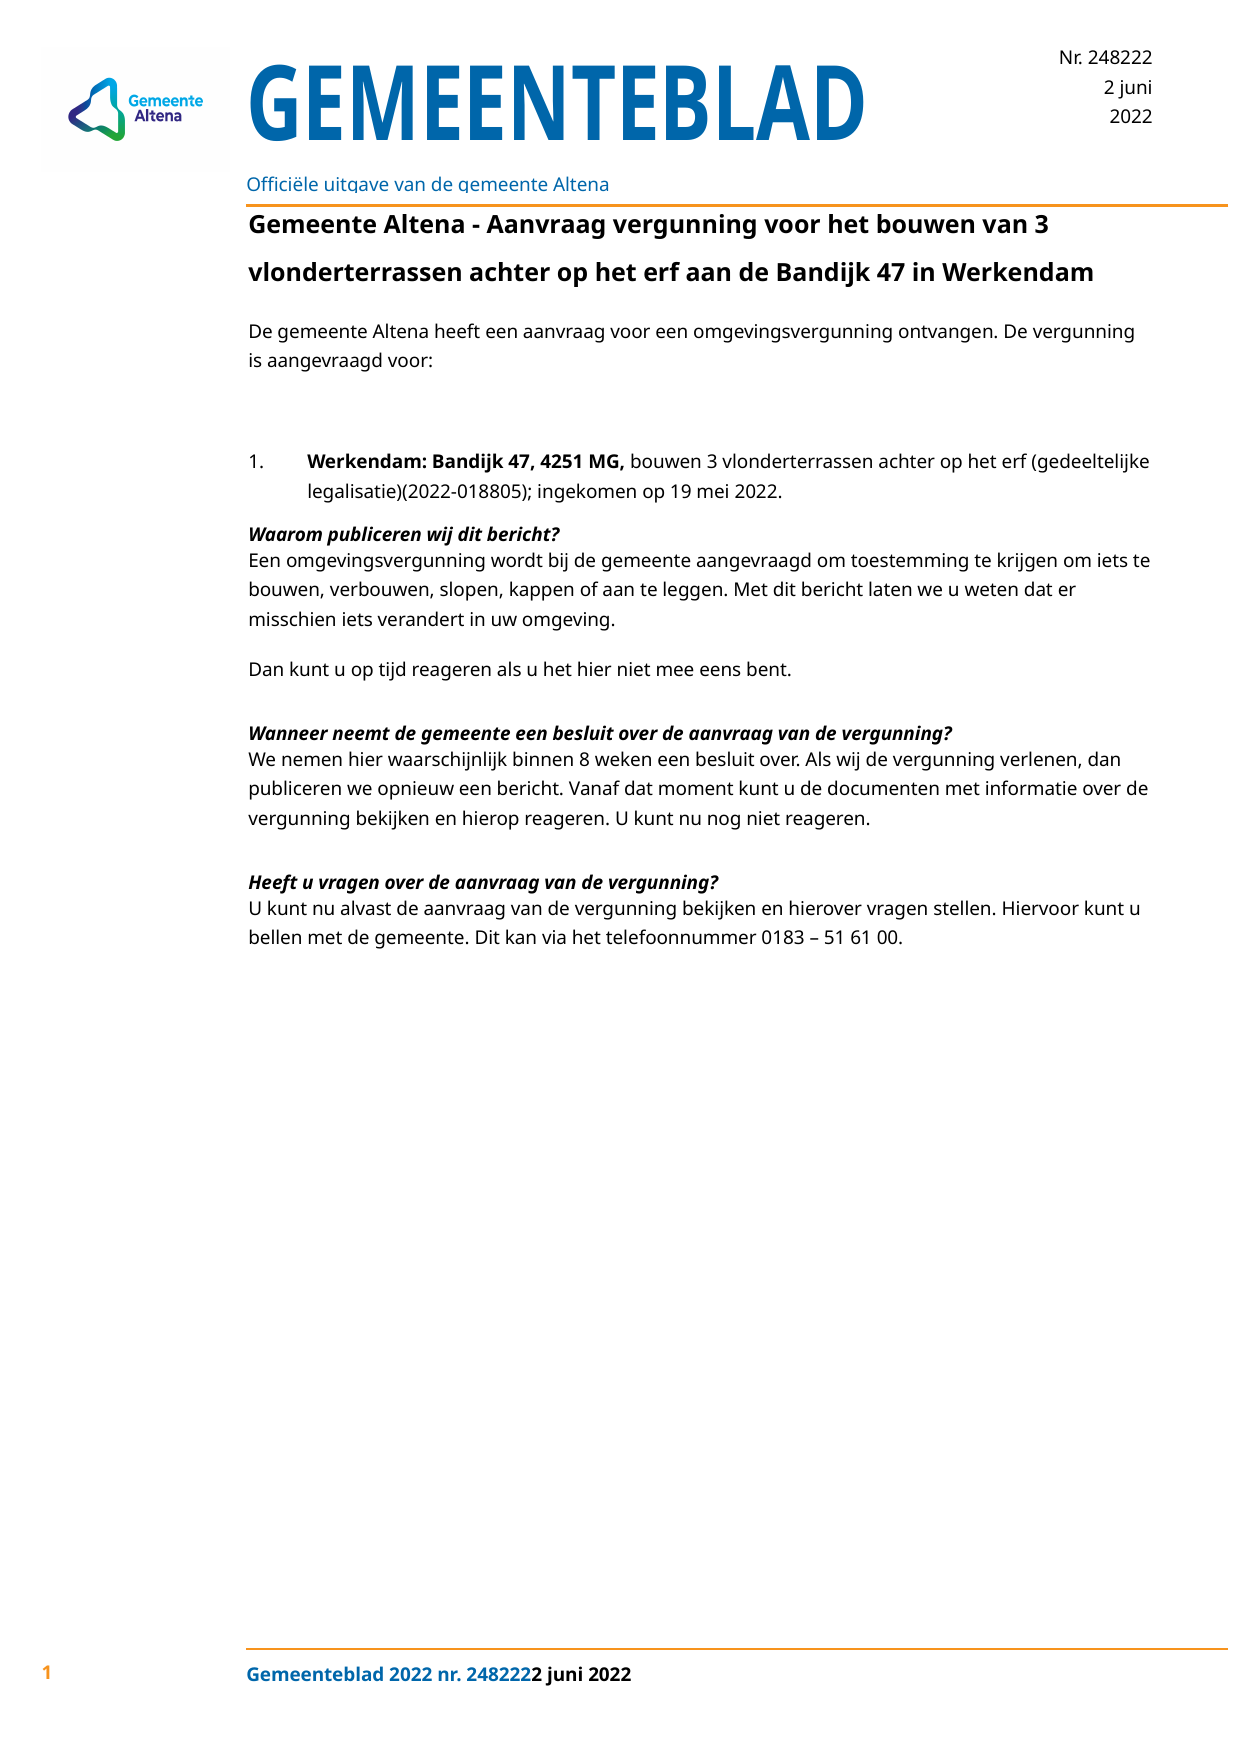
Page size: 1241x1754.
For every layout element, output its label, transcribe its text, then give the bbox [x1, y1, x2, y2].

text De gemeente Altena heeft een aanvraag voor een omgevingsvergunning ontvangen. De vergunning is aangevraagd voor: [248, 318, 1152, 373]
text Dan kunt u op tijd reageren als u het hier niet mee eens bent. [248, 656, 1152, 682]
text Gemeente Altena - Aanvraag vergunning voor het bouwen van 3 vlonderterrassen achter op het erf aan de Bandijk 47 in Werkendam [248, 207, 1152, 288]
text Waarom publiceren wij dit bericht? [248, 521, 1152, 547]
text Heeft u vragen over de aanvraag van de vergunning? [248, 869, 1152, 895]
picture [41, 47, 231, 172]
text Wanneer neemt de gemeente een besluit over de aanvraag van de vergunning? [248, 720, 1152, 746]
text Een omgevingsvergunning wordt bij de gemeente aangevraagd om toestemming te krijgen om iets te bouwen, verbouwen, slopen, kappen of aan te leggen. Met dit bericht laten we u weten dat er misschien iets verandert in uw omgeving. [248, 547, 1152, 632]
text U kunt nu alvast de aanvraag van de vergunning bekijken en hierover vragen stellen. Hiervoor kunt u bellen met de gemeente. Dit kan via het telefoonnummer 0183 – 51 61 00. [248, 895, 1152, 950]
text We nemen hier waarschijnlijk binnen 8 weken een besluit over. Als wij de vergunning verlenen, dan publiceren we opnieuw een bericht. Vanaf dat moment kunt u de documenten met informatie over de vergunning bekijken en hierop reageren. U kunt nu nog niet reageren. [248, 746, 1152, 831]
list Werkendam: Bandijk 47, 4251 MG, bouwen 3 vlonderterrassen achter op het erf (gedeeltelijke legalisatie)(2022-018805); ingekomen op 19 mei 2022. [248, 448, 1152, 504]
